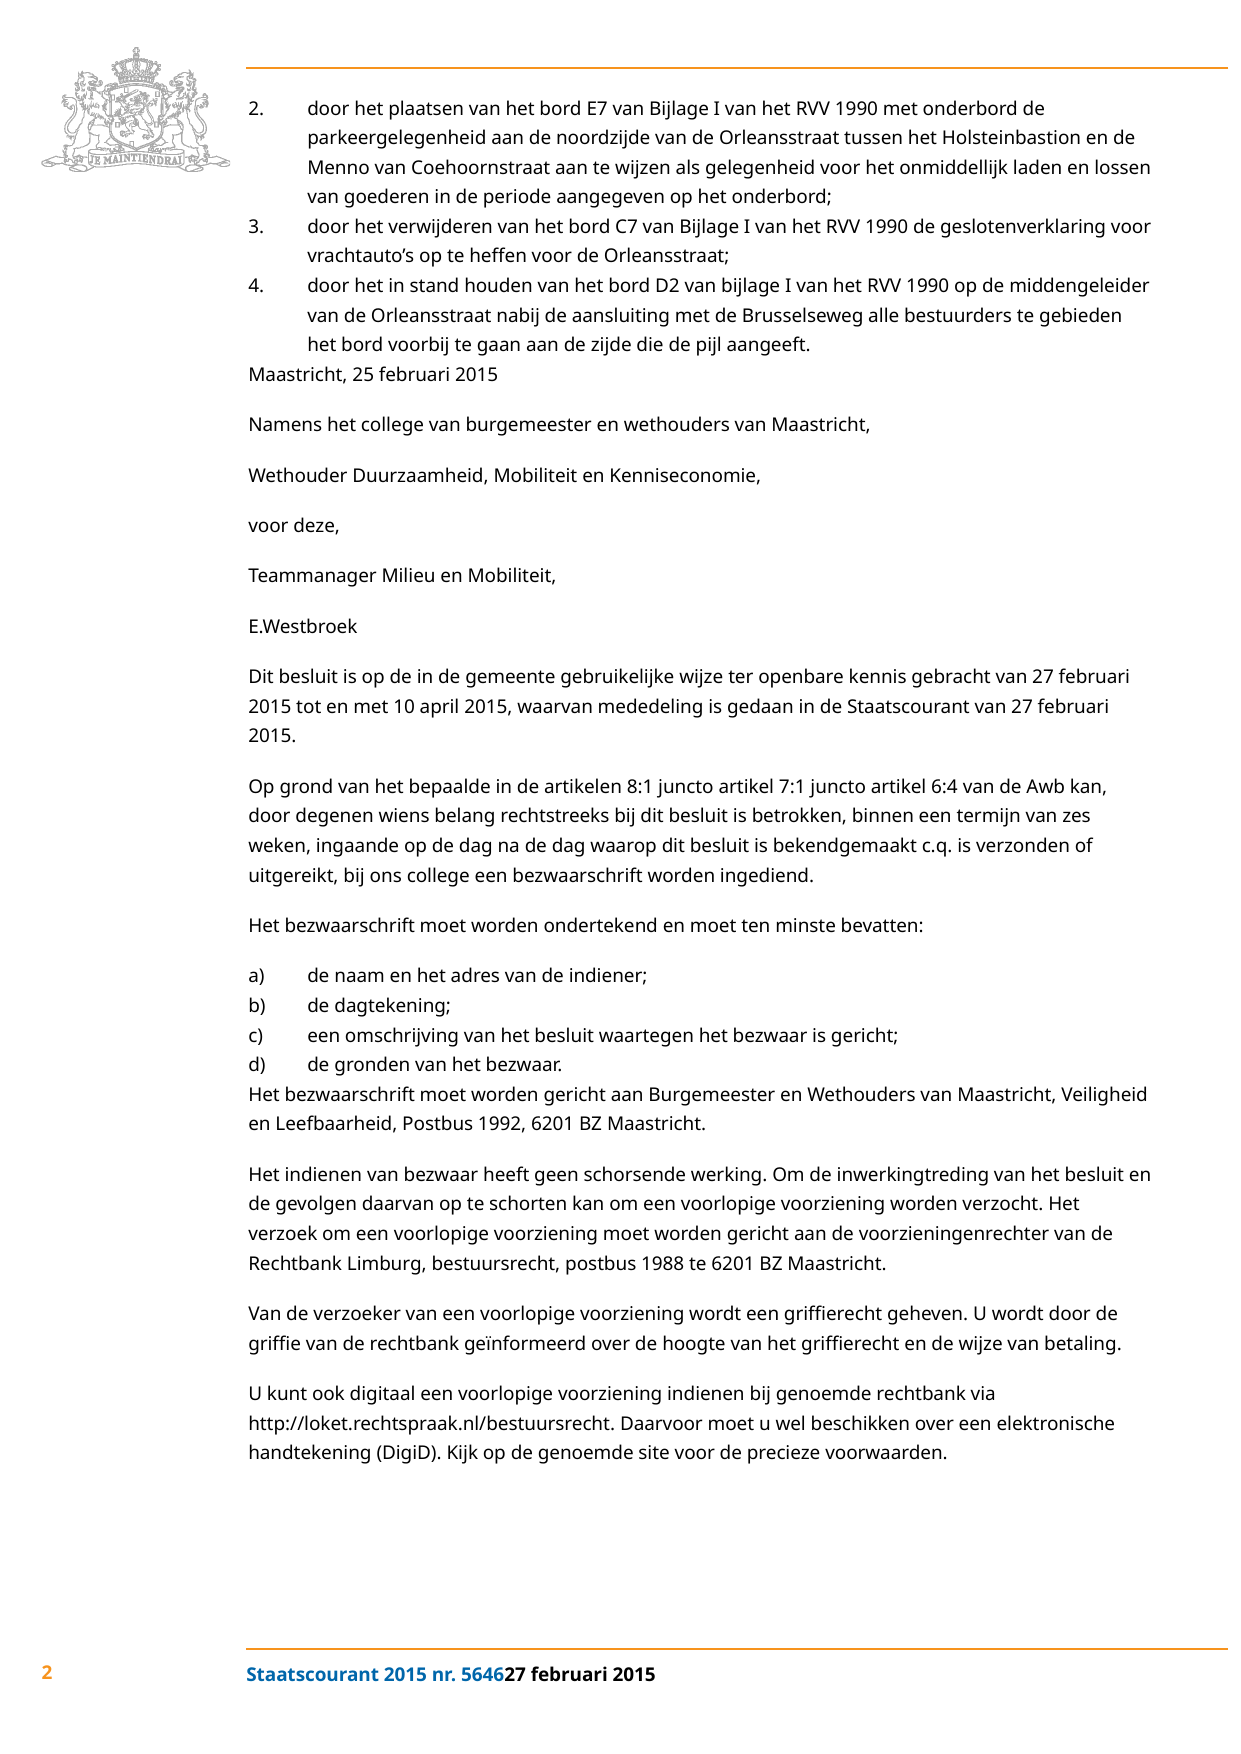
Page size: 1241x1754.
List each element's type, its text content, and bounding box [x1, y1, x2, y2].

list de dagtekening; [248, 992, 1152, 1018]
text Op grond van het bepaalde in de artikelen 8:1 juncto artikel 7:1 juncto artikel 6:4 van de Awb kan, door degenen wiens belang rechtstreeks bij dit besluit is betrokken, binnen een termijn van zes weken, ingaande op de dag na de dag waarop dit besluit is bekendgemaakt c.q. is verzonden of uitgereikt, bij ons college een bezwaarschrift worden ingediend. [248, 773, 1152, 888]
text Wethouder Duurzaamheid, Mobiliteit en Kenniseconomie, [248, 462, 1152, 488]
list een omschrijving van het besluit waartegen het bezwaar is gericht; [248, 1022, 1152, 1048]
text E.Westbroek [248, 613, 1152, 639]
text Het indienen van bezwaar heeft geen schorsende werking. Om de inwerkingtreding van het besluit en de gevolgen daarvan op te schorten kan om een voorlopige voorziening worden verzocht. Het verzoek om een voorlopige voorziening moet worden gericht aan de voorzieningenrechter van de Rechtbank Limburg, bestuursrecht, postbus 1988 te 6201 BZ Maastricht. [248, 1161, 1152, 1276]
text Van de verzoeker van een voorlopige voorziening wordt een griffierecht geheven. U wordt door de griffie van de rechtbank geïnformeerd over de hoogte van het griffierecht en de wijze van betaling. [248, 1300, 1152, 1356]
picture [41, 47, 231, 172]
text Maastricht, 25 februari 2015 [248, 361, 1152, 387]
text Teammanager Milieu en Mobiliteit, [248, 563, 1152, 588]
text Het bezwaarschrift moet worden gericht aan Burgemeester en Wethouders van Maastricht, Veiligheid en Leefbaarheid, Postbus 1992, 6201 BZ Maastricht. [248, 1081, 1152, 1136]
text Het bezwaarschrift moet worden ondertekend en moet ten minste bevatten: [248, 912, 1152, 938]
text voor deze, [248, 512, 1152, 538]
text U kunt ook digitaal een voorlopige voorziening indienen bij genoemde rechtbank via http://loket.rechtspraak.nl/bestuursrecht. Daarvoor moet u wel beschikken over een elektronische handtekening (DigiD). Kijk op de genoemde site voor de precieze voorwaarden. [248, 1380, 1152, 1465]
list door het verwijderen van het bord C7 van Bijlage I van het RVV 1990 de geslotenverklaring voor vrachtauto’s op te heffen voor de Orleansstraat; [248, 213, 1152, 268]
text Namens het college van burgemeester en wethouders van Maastricht, [248, 411, 1152, 437]
list de naam en het adres van de indiener; [248, 963, 1152, 988]
list door het in stand houden van het bord D2 van bijlage I van het RVV 1990 op de middengeleider van de Orleansstraat nabij de aansluiting met de Brusselseweg alle bestuurders te gebieden het bord voorbij te gaan aan de zijde die de pijl aangeeft. [248, 272, 1152, 357]
list door het plaatsen van het bord E7 van Bijlage I van het RVV 1990 met onderbord de parkeergelegenheid aan de noordzijde van de Orleansstraat tussen het Holsteinbastion en de Menno van Coehoornstraat aan te wijzen als gelegenheid voor het onmiddellijk laden en lossen van goederen in de periode aangegeven op het onderbord; [248, 95, 1152, 209]
list de gronden van het bezwaar. [248, 1051, 1152, 1077]
text Dit besluit is op de in de gemeente gebruikelijke wijze ter openbare kennis gebracht van 27 februari 2015 tot en met 10 april 2015, waarvan mededeling is gedaan in de Staatscourant van 27 februari 2015. [248, 663, 1152, 748]
